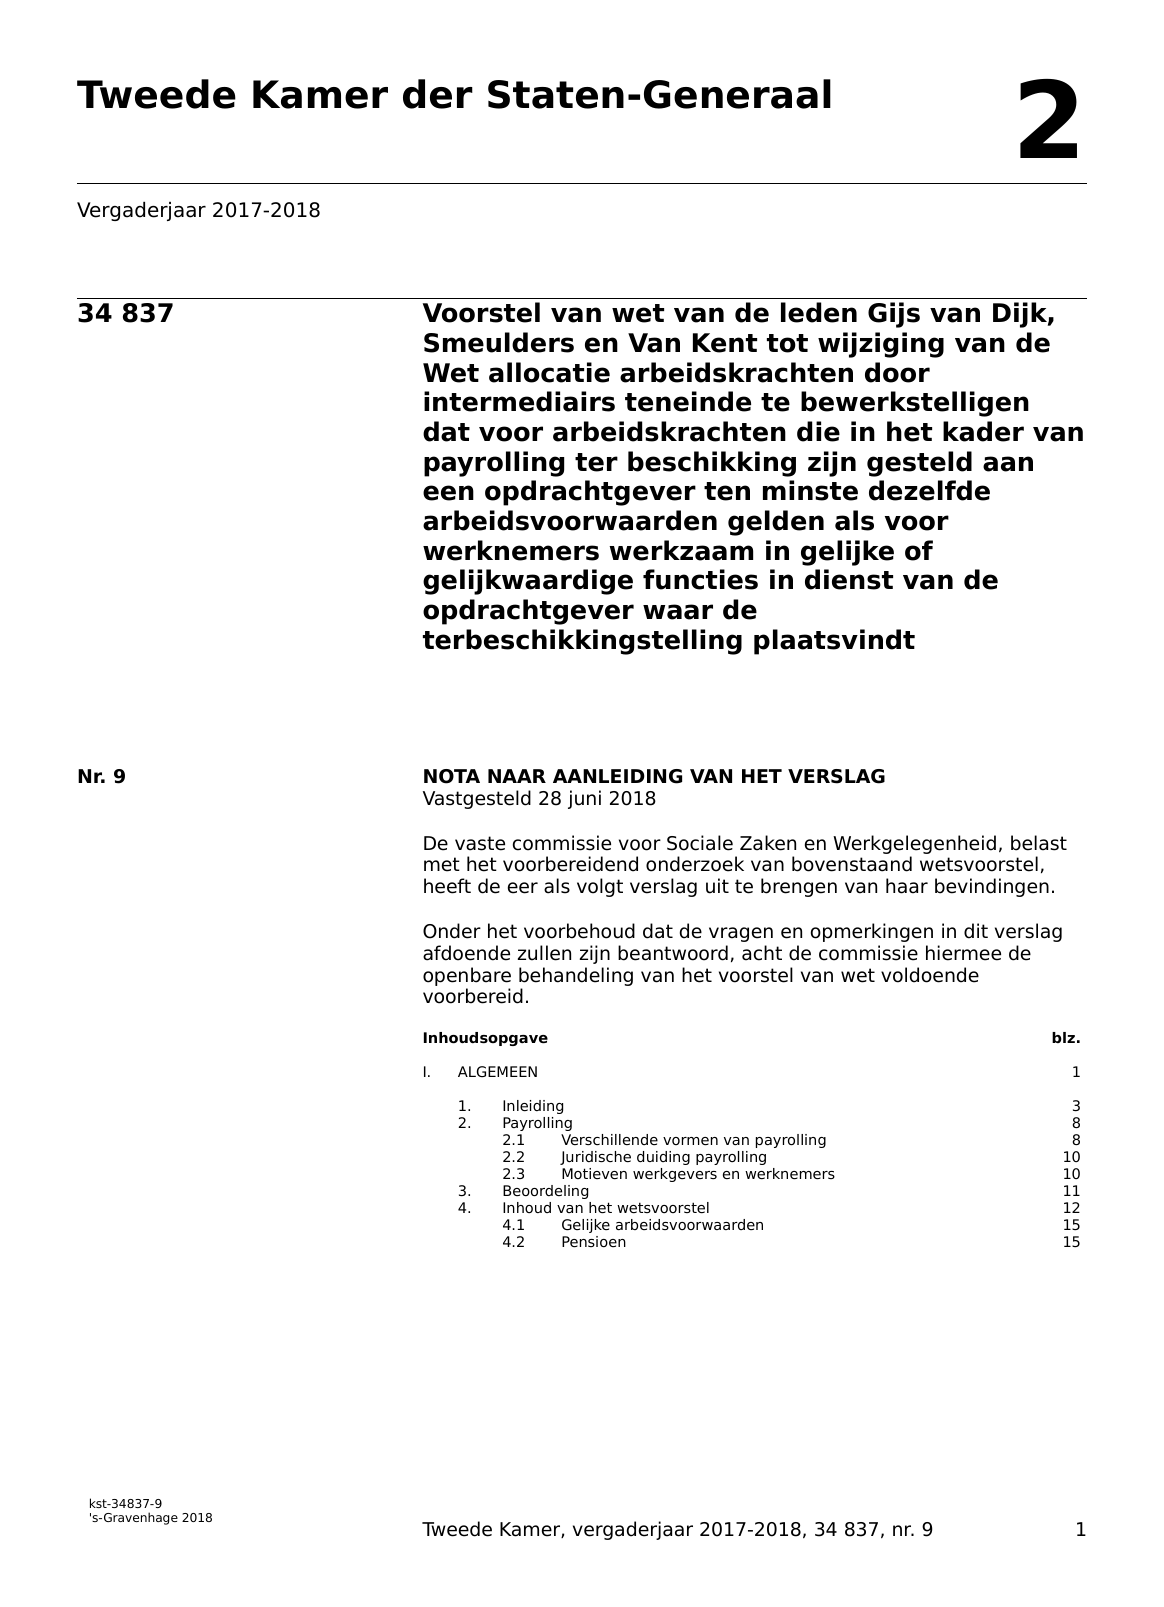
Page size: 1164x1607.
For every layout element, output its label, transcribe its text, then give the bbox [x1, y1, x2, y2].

table_cell 2.2 [496, 1149, 555, 1166]
table_cell [452, 1149, 496, 1166]
table_cell Vergaderjaar 2017-2018 [77, 184, 1087, 298]
table_cell 2.1 [496, 1132, 555, 1149]
table_cell [422, 1149, 452, 1166]
table_cell [422, 1115, 452, 1132]
table_cell 1 [1028, 1064, 1087, 1081]
table_cell 3 [1028, 1098, 1087, 1115]
table_cell [452, 1217, 496, 1234]
table_cell 1. [452, 1098, 496, 1115]
table_cell [422, 1081, 452, 1098]
text 's-Gravenhage 2018 [88, 1511, 323, 1525]
table_cell [452, 1234, 496, 1251]
text De vaste commissie voor Sociale Zaken en Werkgelegenheid, belast met het voorbereidend onderzoek van bovenstaand wetsvoorstel, heeft de eer als volgt verslag uit te brengen van haar bevindingen. [422, 832, 1087, 898]
table_cell [555, 1081, 1027, 1098]
table_cell Payrolling [496, 1115, 1027, 1132]
table_cell [452, 1166, 496, 1183]
table_cell [422, 1234, 452, 1251]
table_cell Verschillende vormen van payrolling [555, 1132, 1027, 1149]
table_cell [422, 1200, 452, 1217]
table_cell [452, 1081, 496, 1098]
text Vastgesteld 28 juni 2018 [422, 788, 1087, 810]
table_cell 2.3 [496, 1166, 555, 1183]
table_cell Inhoud van het wetsvoorstel [496, 1200, 1027, 1217]
table_cell Inleiding [496, 1098, 1027, 1115]
table_cell [422, 1132, 452, 1149]
table_cell [422, 1217, 452, 1234]
table_cell [422, 1047, 452, 1064]
table_header 2 [886, 59, 1087, 183]
table_cell 4.1 [496, 1217, 555, 1234]
table_cell [422, 1183, 452, 1200]
table_cell [1028, 1081, 1087, 1098]
subtitle 34 837 Voorstel van wet van de leden Gijs van Dijk, Smeulders en Van Kent tot wijziging van de Wet allocatie arbeidskrachten door intermediairs teneinde te bewerkstelligen dat voor arbeidskrachten die in het kader van payrolling ter beschikking zijn gesteld aan een opdrachtgever ten minste dezelfde arbeidsvoorwaarden gelden als voor werknemers werkzaam in gelijke of gelijkwaardige functies in dienst van de opdrachtgever waar de terbeschikkingstelling plaatsvindt [77, 299, 1087, 655]
table_header Tweede Kamer der Staten-Generaal [77, 59, 886, 183]
table_cell [555, 1047, 1027, 1064]
table_cell ALGEMEEN [452, 1064, 1027, 1081]
table_cell 4.2 [496, 1234, 555, 1251]
table_cell 3. [452, 1183, 496, 1200]
subtitle Nr. 9 NOTA NAAR AANLEIDING VAN HET VERSLAG [77, 766, 1087, 788]
table_cell Gelijke arbeidsvoorwaarden [555, 1217, 1027, 1234]
table_cell 15 [1028, 1217, 1087, 1234]
table_header Inhoudsopgave [422, 1030, 1027, 1047]
table_cell 12 [1028, 1200, 1087, 1217]
table_cell 10 [1028, 1149, 1087, 1166]
table_cell 8 [1028, 1115, 1087, 1132]
table_cell 15 [1028, 1234, 1087, 1251]
table_cell [496, 1047, 555, 1064]
table_cell 10 [1028, 1166, 1087, 1183]
table_cell 2. [452, 1115, 496, 1132]
table_cell Motieven werkgevers en werknemers [555, 1166, 1027, 1183]
table_cell Pensioen [555, 1234, 1027, 1251]
table_cell Beoordeling [496, 1183, 1027, 1200]
table_cell 11 [1028, 1183, 1087, 1200]
table_cell [422, 1098, 452, 1115]
text Onder het voorbehoud dat de vragen en opmerkingen in dit verslag afdoende zullen zijn beantwoord, acht de commissie hiermee de openbare behandeling van het voorstel van wet voldoende voorbereid. [422, 921, 1087, 1008]
table_cell I. [422, 1064, 452, 1081]
table_cell Juridische duiding payrolling [555, 1149, 1027, 1166]
table_cell 4. [452, 1200, 496, 1217]
text kst-34837-9 [88, 1497, 323, 1511]
table_cell [422, 1166, 452, 1183]
table_cell [452, 1047, 496, 1064]
table_header blz. [1028, 1030, 1087, 1047]
table_cell [452, 1132, 496, 1149]
table_cell [1028, 1047, 1087, 1064]
table_cell [496, 1081, 555, 1098]
table_cell 8 [1028, 1132, 1087, 1149]
